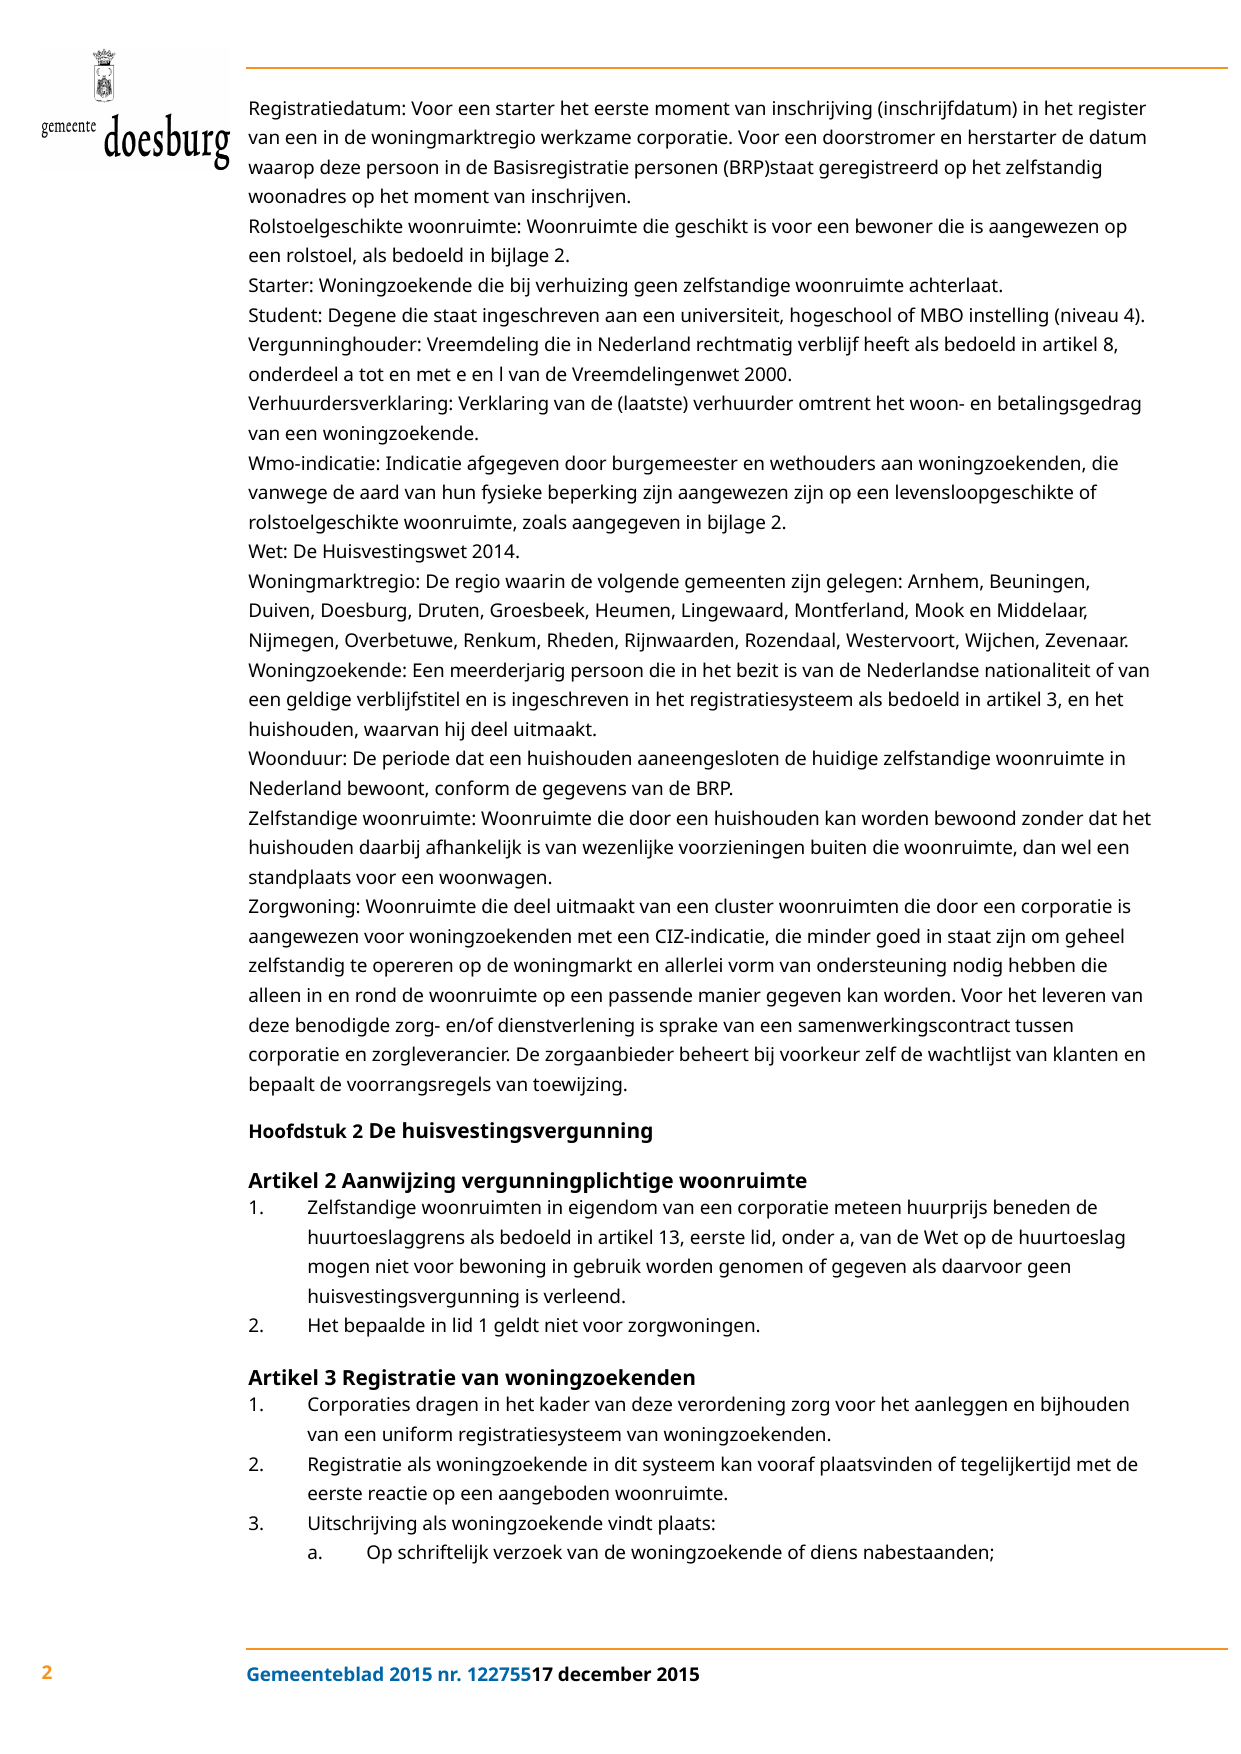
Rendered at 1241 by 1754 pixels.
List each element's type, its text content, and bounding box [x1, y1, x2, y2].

text Starter: Woningzoekende die bij verhuizing geen zelfstandige woonruimte achterlaat. [248, 272, 1152, 298]
text Artikel 3 Registratie van woningzoekenden [248, 1363, 1152, 1392]
text Wmo-indicatie: Indicatie afgegeven door burgemeester en wethouders aan woningzoekenden, die vanwege de aard van hun fysieke beperking zijn aangewezen zijn op een levensloopgeschikte of rolstoelgeschikte woonruimte, zoals aangegeven in bijlage 2. [248, 450, 1152, 535]
text Woonduur: De periode dat een huishouden aaneengesloten de huidige zelfstandige woonruimte in Nederland bewoont, conform de gegevens van de BRP. [248, 746, 1152, 801]
list Registratie als woningzoekende in dit systeem kan vooraf plaatsvinden of tegelijkertijd met de eerste reactie op een aangeboden woonruimte. [248, 1451, 1152, 1506]
text Registratiedatum: Voor een starter het eerste moment van inschrijving (inschrijfdatum) in het register van een in de woningmarktregio werkzame corporatie. Voor een doorstromer en herstarter de datum waarop deze persoon in de Basisregistratie personen (BRP)staat geregistreerd op het zelfstandig woonadres op het moment van inschrijven. [248, 95, 1152, 209]
text Wet: De Huisvestingswet 2014. [248, 538, 1152, 564]
text Artikel 2 Aanwijzing vergunningplichtige woonruimte [248, 1166, 1152, 1194]
list Op schriftelijk verzoek van de woningzoekende of diens nabestaanden; [307, 1539, 1152, 1565]
text Student: Degene die staat ingeschreven aan een universiteit, hogeschool of MBO instelling (niveau 4). [248, 302, 1152, 328]
text Rolstoelgeschikte woonruimte: Woonruimte die geschikt is voor een bewoner die is aangewezen op een rolstoel, als bedoeld in bijlage 2. [248, 213, 1152, 268]
text Verhuurdersverklaring: Verklaring van de (laatste) verhuurder omtrent het woon- en betalingsgedrag van een woningzoekende. [248, 391, 1152, 446]
text Woningzoekende: Een meerderjarig persoon die in het bezit is van de Nederlandse nationaliteit of van een geldige verblijfstitel en is ingeschreven in het registratiesysteem als bedoeld in artikel 3, en het huishouden, waarvan hij deel uitmaakt. [248, 657, 1152, 742]
text Zelfstandige woonruimte: Woonruimte die door een huishouden kan worden bewoond zonder dat het huishouden daarbij afhankelijk is van wezenlijke voorzieningen buiten die woonruimte, dan wel een standplaats voor een woonwagen. [248, 805, 1152, 890]
list Het bepaalde in lid 1 geldt niet voor zorgwoningen. [248, 1313, 1152, 1338]
text Hoofdstuk 2 De huisvestingsvergunning [248, 1117, 1152, 1145]
list Zelfstandige woonruimten in eigendom van een corporatie meteen huurprijs beneden de huurtoeslaggrens als bedoeld in artikel 13, eerste lid, onder a, van de Wet op de huurtoeslag mogen niet voor bewoning in gebruik worden genomen of gegeven als daarvoor geen huisvestingsvergunning is verleend. [248, 1194, 1152, 1309]
list Uitschrijving als woningzoekende vindt plaats: [248, 1510, 1152, 1536]
list Corporaties dragen in het kader van deze verordening zorg voor het aanleggen en bijhouden van een uniform registratiesysteem van woningzoekenden. [248, 1392, 1152, 1447]
text Woningmarktregio: De regio waarin de volgende gemeenten zijn gelegen: Arnhem, Beuningen, Duiven, Doesburg, Druten, Groesbeek, Heumen, Lingewaard, Montferland, Mook en Middelaar, Nijmegen, Overbetuwe, Renkum, Rheden, Rijnwaarden, Rozendaal, Westervoort, Wijchen, Zevenaar. [248, 568, 1152, 653]
text Zorgwoning: Woonruimte die deel uitmaakt van een cluster woonruimten die door een corporatie is aangewezen voor woningzoekenden met een CIZ-indicatie, die minder goed in staat zijn om geheel zelfstandig te opereren op de woningmarkt en allerlei vorm van ondersteuning nodig hebben die alleen in en rond de woonruimte op een passende manier gegeven kan worden. Voor het leveren van deze benodigde zorg- en/of dienstverlening is sprake van een samenwerkingscontract tussen corporatie en zorgleverancier. De zorgaanbieder beheert bij voorkeur zelf de wachtlijst van klanten en bepaalt de voorrangsregels van toewijzing. [248, 893, 1152, 1097]
picture [41, 47, 231, 172]
text Vergunninghouder: Vreemdeling die in Nederland rechtmatig verblijf heeft als bedoeld in artikel 8, onderdeel a tot en met e en l van de Vreemdelingenwet 2000. [248, 331, 1152, 387]
